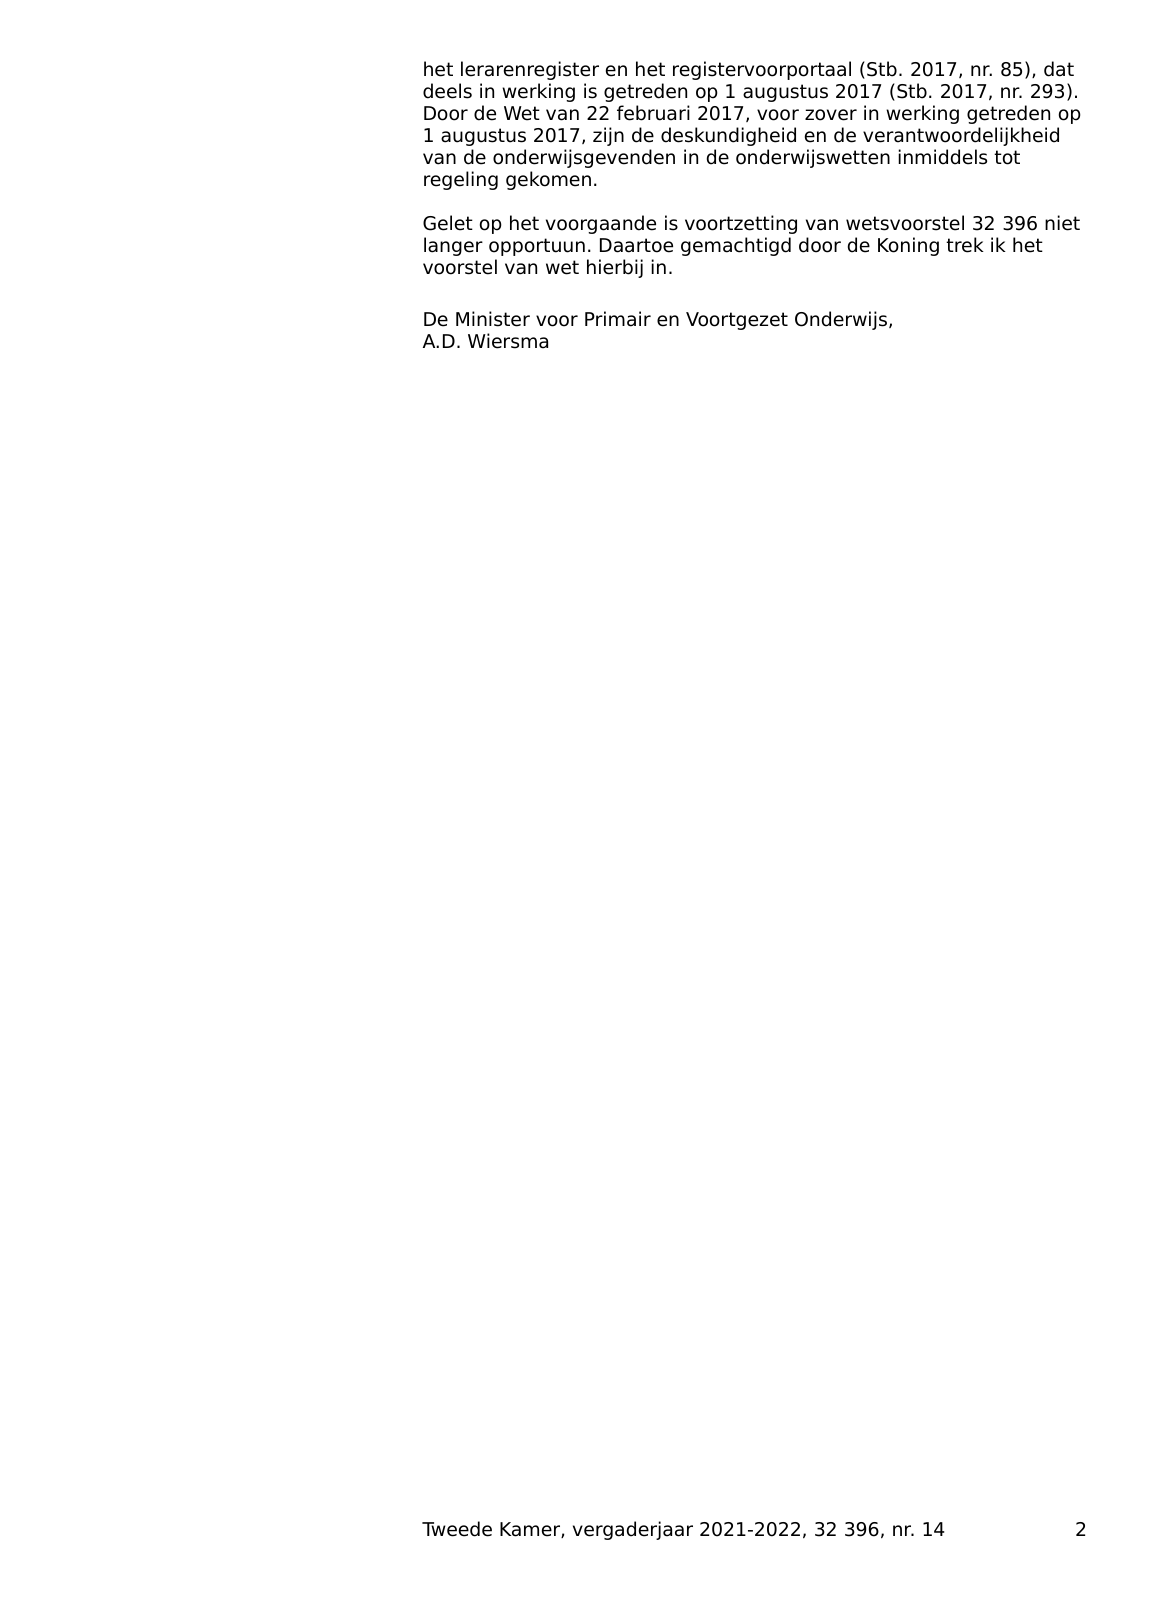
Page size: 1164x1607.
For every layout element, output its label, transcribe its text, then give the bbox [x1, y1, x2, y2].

text het lerarenregister en het registervoorportaal (Stb. 2017, nr. 85), dat deels in werking is getreden op 1 augustus 2017 (Stb. 2017, nr. 293). Door de Wet van 22 februari 2017, voor zover in werking getreden op 1 augustus 2017, zijn de deskundigheid en de verantwoordelijkheid van de onderwijsgevenden in de onderwijswetten inmiddels tot regeling gekomen. [422, 59, 1087, 191]
text Gelet op het voorgaande is voortzetting van wetsvoorstel 32 396 niet langer opportuun. Daartoe gemachtigd door de Koning trek ik het voorstel van wet hierbij in. [422, 213, 1087, 279]
text De Minister voor Primair en Voortgezet Onderwijs, A.D. Wiersma [422, 309, 1087, 353]
